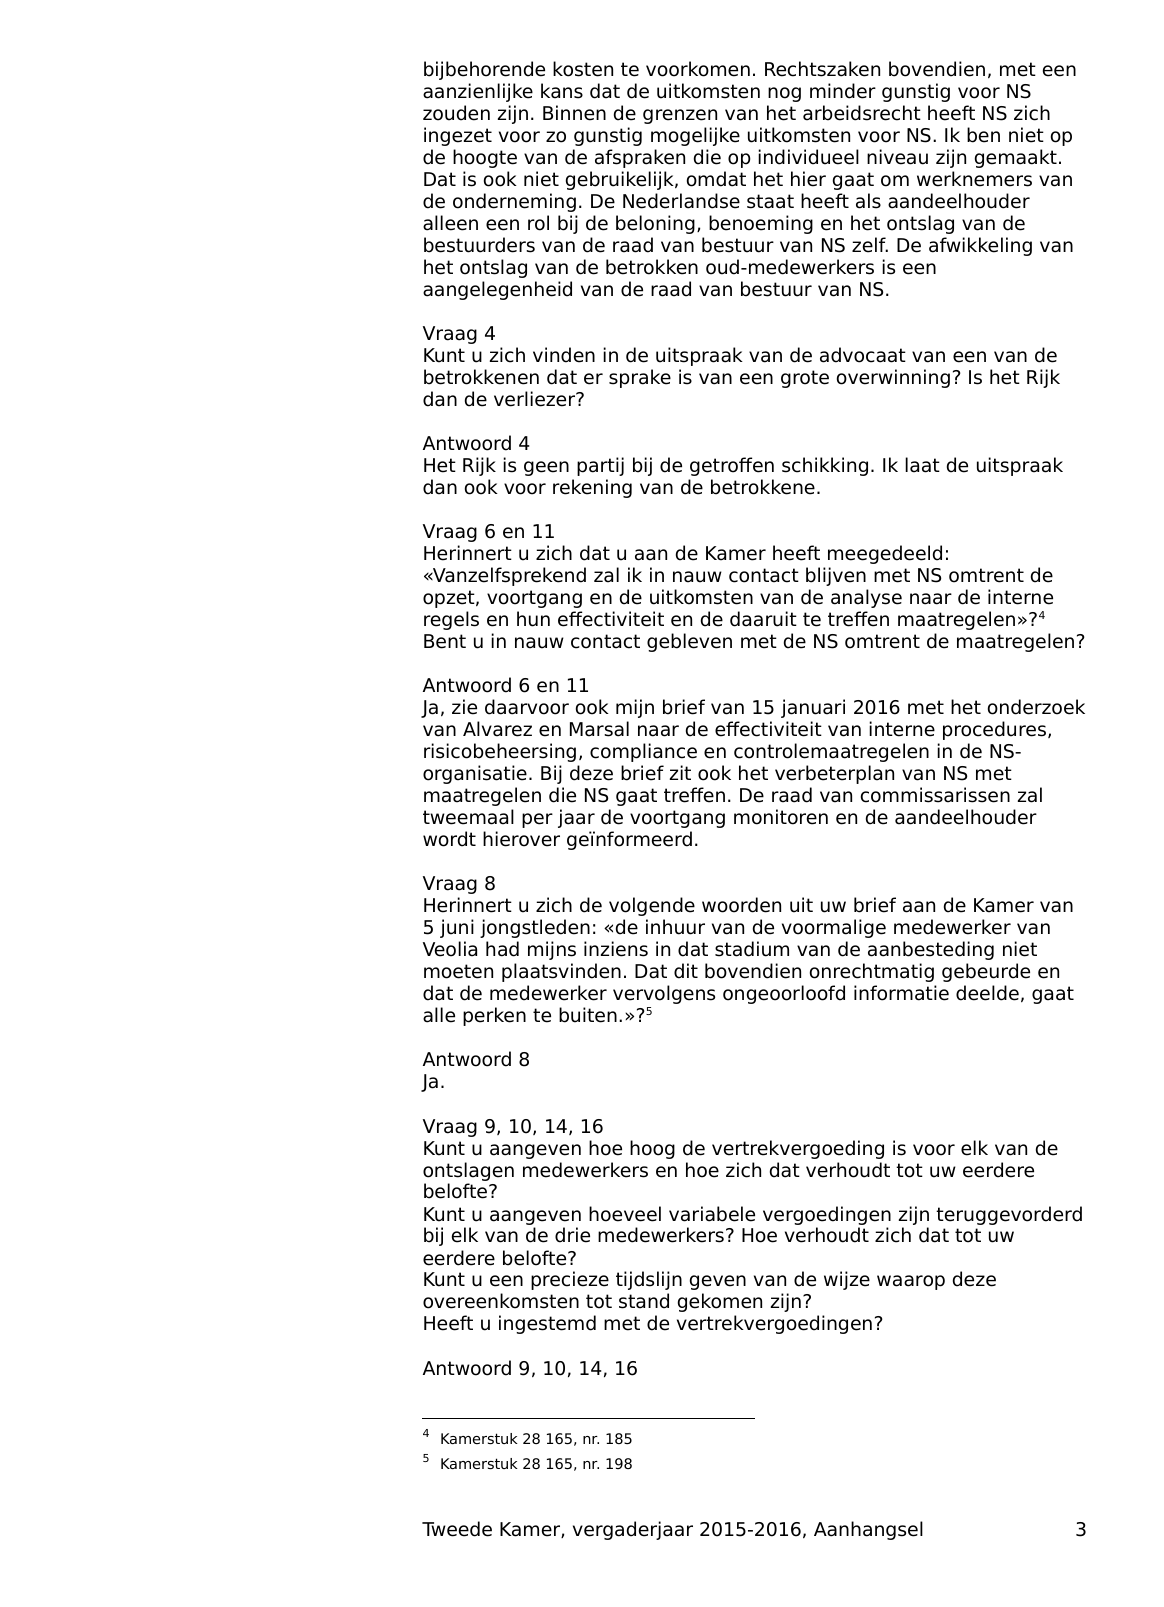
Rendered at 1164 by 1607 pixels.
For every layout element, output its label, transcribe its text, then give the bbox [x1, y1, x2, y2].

text Antwoord 8 [422, 1049, 1087, 1071]
text Kamerstuk 28 165, nr. 198 [422, 1452, 1087, 1474]
text Ja, zie daarvoor ook mijn brief van 15 januari 2016 met het onderzoek van Alvarez en Marsal naar de effectiviteit van interne procedures, risicobeheersing, compliance en controlemaatregelen in de NS-organisatie. Bij deze brief zit ook het verbeterplan van NS met maatregelen die NS gaat treffen. De raad van commissarissen zal tweemaal per jaar de voortgang monitoren en de aandeelhouder wordt hierover geïnformeerd. [422, 697, 1087, 851]
text «Vanzelfsprekend zal ik in nauw contact blijven met NS omtrent de opzet, voortgang en de uitkomsten van de analyse naar de interne regels en hun effectiviteit en de daaruit te treffen maatregelen»? [422, 565, 1087, 631]
text Antwoord 4 [422, 433, 1087, 455]
text Vraag 9, 10, 14, 16 [422, 1116, 1087, 1137]
text bijbehorende kosten te voorkomen. Rechtszaken bovendien, met een aanzienlijke kans dat de uitkomsten nog minder gunstig voor NS zouden zijn. Binnen de grenzen van het arbeidsrecht heeft NS zich ingezet voor zo gunstig mogelijke uitkomsten voor NS. Ik ben niet op de hoogte van de afspraken die op individueel niveau zijn gemaakt. Dat is ook niet gebruikelijk, omdat het hier gaat om werknemers van de onderneming. De Nederlandse staat heeft als aandeelhouder alleen een rol bij de beloning, benoeming en het ontslag van de bestuurders van de raad van bestuur van NS zelf. De afwikkeling van het ontslag van de betrokken oud-medewerkers is een aangelegenheid van de raad van bestuur van NS. [422, 59, 1087, 301]
text Antwoord 6 en 11 [422, 675, 1087, 697]
text Kunt u een precieze tijdslijn geven van de wijze waarop deze overeenkomsten tot stand gekomen zijn? [422, 1269, 1087, 1313]
text Het Rijk is geen partij bij de getroffen schikking. Ik laat de uitspraak dan ook voor rekening van de betrokkene. [422, 455, 1087, 499]
text Vraag 6 en 11 [422, 521, 1087, 543]
text Vraag 8 [422, 873, 1087, 895]
text Heeft u ingestemd met de vertrekvergoedingen? [422, 1313, 1087, 1335]
text Kunt u aangeven hoe hoog de vertrekvergoeding is voor elk van de ontslagen medewerkers en hoe zich dat verhoudt tot uw eerdere belofte? [422, 1137, 1087, 1203]
text Herinnert u zich de volgende woorden uit uw brief aan de Kamer van 5 juni jongstleden: «de inhuur van de voormalige medewerker van Veolia had mijns inziens in dat stadium van de aanbesteding niet moeten plaatsvinden. Dat dit bovendien onrechtmatig gebeurde en dat de medewerker vervolgens ongeoorloofd informatie deelde, gaat alle perken te buiten.»? [422, 895, 1087, 1027]
text Kamerstuk 28 165, nr. 185 [422, 1427, 1087, 1449]
text Antwoord 9, 10, 14, 16 [422, 1357, 1087, 1379]
text Ja. [422, 1071, 1087, 1093]
text Kunt u aangeven hoeveel variabele vergoedingen zijn teruggevorderd bij elk van de drie medewerkers? Hoe verhoudt zich dat tot uw eerdere belofte? [422, 1203, 1087, 1269]
text Bent u in nauw contact gebleven met de NS omtrent de maatregelen? [422, 631, 1087, 653]
text Kunt u zich vinden in de uitspraak van de advocaat van een van de betrokkenen dat er sprake is van een grote overwinning? Is het Rijk dan de verliezer? [422, 345, 1087, 411]
text Vraag 4 [422, 323, 1087, 345]
text Herinnert u zich dat u aan de Kamer heeft meegedeeld: [422, 543, 1087, 565]
